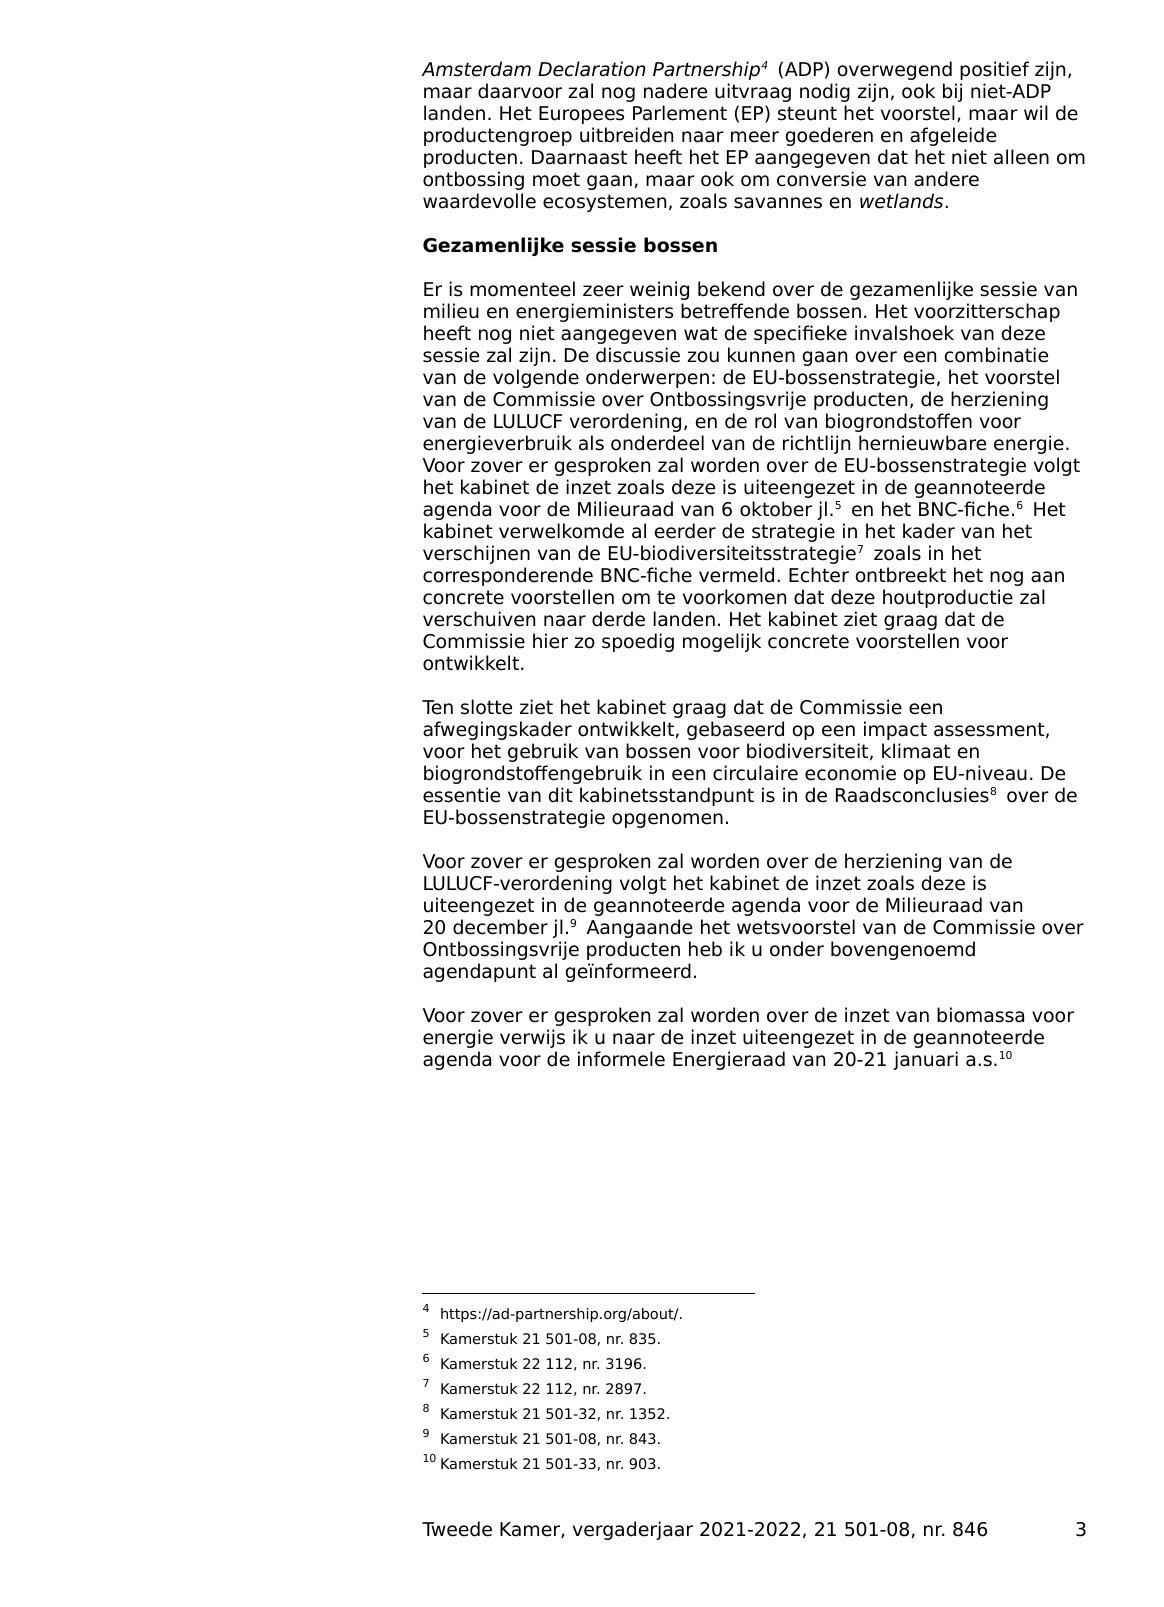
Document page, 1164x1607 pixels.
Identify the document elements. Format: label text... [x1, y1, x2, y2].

text Voor zover er gesproken zal worden over de herziening van de LULUCF-verordening volgt het kabinet de inzet zoals deze is uiteengezet in de geannoteerde agenda voor de Milieuraad van 20 december jl. Aangaande het wetsvoorstel van de Commissie over Ontbossingsvrije producten heb ik u onder bovengenoemd agendapunt al geïnformeerd. [422, 851, 1087, 983]
subtitle Gezamenlijke sessie bossen [422, 235, 1087, 257]
text Kamerstuk 21 501-08, nr. 835. [422, 1327, 1087, 1349]
text Kamerstuk 21 501-33, nr. 903. [422, 1452, 1087, 1474]
text https://ad-partnership.org/about/. [422, 1302, 1087, 1324]
text Kamerstuk 22 112, nr. 3196. [422, 1352, 1087, 1374]
text Voor zover er gesproken zal worden over de inzet van biomassa voor energie verwijs ik u naar de inzet uiteengezet in de geannoteerde agenda voor de informele Energieraad van 20-21 januari a.s. [422, 1005, 1087, 1071]
text Kamerstuk 22 112, nr. 2897. [422, 1377, 1087, 1399]
text Kamerstuk 21 501-32, nr. 1352. [422, 1402, 1087, 1424]
text Ten slotte ziet het kabinet graag dat de Commissie een afwegingskader ontwikkelt, gebaseerd op een impact assessment, voor het gebruik van bossen voor biodiversiteit, klimaat en biogrondstoffengebruik in een circulaire economie op EU-niveau. De essentie van dit kabinetsstandpunt is in de Raadsconclusies over de EU-bossenstrategie opgenomen. [422, 697, 1087, 829]
text Amsterdam Declaration Partnership (ADP) overwegend positief zijn, maar daarvoor zal nog nadere uitvraag nodig zijn, ook bij niet-ADP landen. Het Europees Parlement (EP) steunt het voorstel, maar wil de productengroep uitbreiden naar meer goederen en afgeleide producten. Daarnaast heeft het EP aangegeven dat het niet alleen om ontbossing moet gaan, maar ook om conversie van andere waardevolle ecosystemen, zoals savannes en wetlands. [422, 59, 1087, 213]
text Er is momenteel zeer weinig bekend over de gezamenlijke sessie van milieu en energieministers betreffende bossen. Het voorzitterschap heeft nog niet aangegeven wat de specifieke invalshoek van deze sessie zal zijn. De discussie zou kunnen gaan over een combinatie van de volgende onderwerpen: de EU-bossenstrategie, het voorstel van de Commissie over Ontbossingsvrije producten, de herziening van de LULUCF verordening, en de rol van biogrondstoffen voor energieverbruik als onderdeel van de richtlijn hernieuwbare energie. Voor zover er gesproken zal worden over de EU-bossenstrategie volgt het kabinet de inzet zoals deze is uiteengezet in de geannoteerde agenda voor de Milieuraad van 6 oktober jl. en het BNC-fiche. Het kabinet verwelkomde al eerder de strategie in het kader van het verschijnen van de EU-biodiversiteitsstrategie zoals in het corresponderende BNC-fiche vermeld. Echter ontbreekt het nog aan concrete voorstellen om te voorkomen dat deze houtproductie zal verschuiven naar derde landen. Het kabinet ziet graag dat de Commissie hier zo spoedig mogelijk concrete voorstellen voor ontwikkelt. [422, 279, 1087, 675]
text Kamerstuk 21 501-08, nr. 843. [422, 1427, 1087, 1449]
